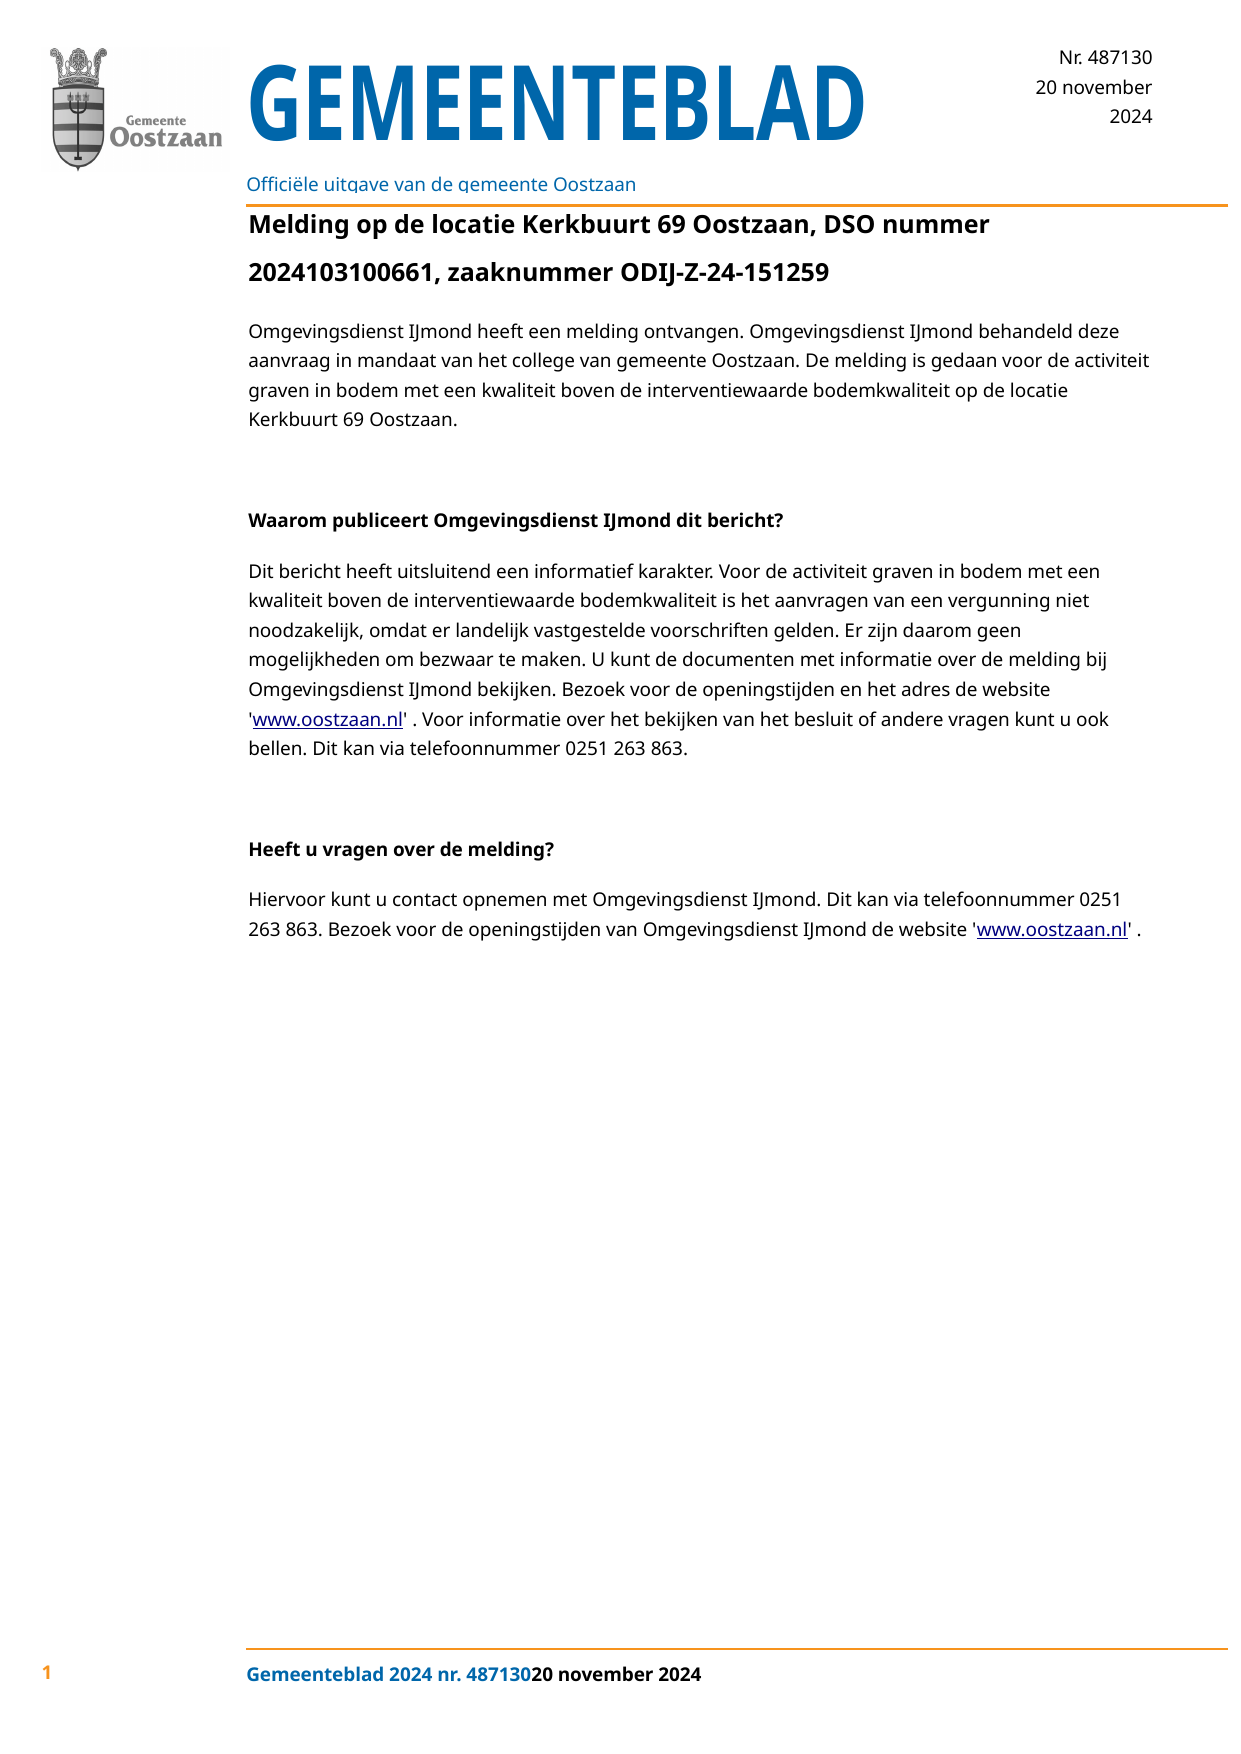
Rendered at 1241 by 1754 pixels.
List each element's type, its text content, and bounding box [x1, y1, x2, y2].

text Dit bericht heeft uitsluitend een informatief karakter. Voor de activiteit graven in bodem met een kwaliteit boven de interventiewaarde bodemkwaliteit is het aanvragen van een vergunning niet noodzakelijk, omdat er landelijk vastgestelde voorschriften gelden. Er zijn daarom geen mogelijkheden om bezwaar te maken. U kunt de documenten met informatie over de melding bij Omgevingsdienst IJmond bekijken. Bezoek voor de openingstijden en het adres de website 'www.oostzaan.nl' . Voor informatie over het bekijken van het besluit of andere vragen kunt u ook bellen. Dit kan via telefoonnummer 0251 263 863. [248, 558, 1152, 761]
text Waarom publiceert Omgevingsdienst IJmond dit bericht? [248, 507, 1152, 533]
text Omgevingsdienst IJmond heeft een melding ontvangen. Omgevingsdienst IJmond behandeld deze aanvraag in mandaat van het college van gemeente Oostzaan. De melding is gedaan voor de activiteit graven in bodem met een kwaliteit boven de interventiewaarde bodemkwaliteit op de locatie Kerkbuurt 69 Oostzaan. [248, 318, 1152, 432]
picture [41, 47, 231, 172]
text Heeft u vragen over de melding? [248, 836, 1152, 862]
text Melding op de locatie Kerkbuurt 69 Oostzaan, DSO nummer 2024103100661, zaaknummer ODIJ-Z-24-151259 [248, 207, 1152, 288]
text Hiervoor kunt u contact opnemen met Omgevingsdienst IJmond. Dit kan via telefoonnummer 0251 263 863. Bezoek voor de openingstijden van Omgevingsdienst IJmond de website 'www.oostzaan.nl' . [248, 887, 1152, 942]
